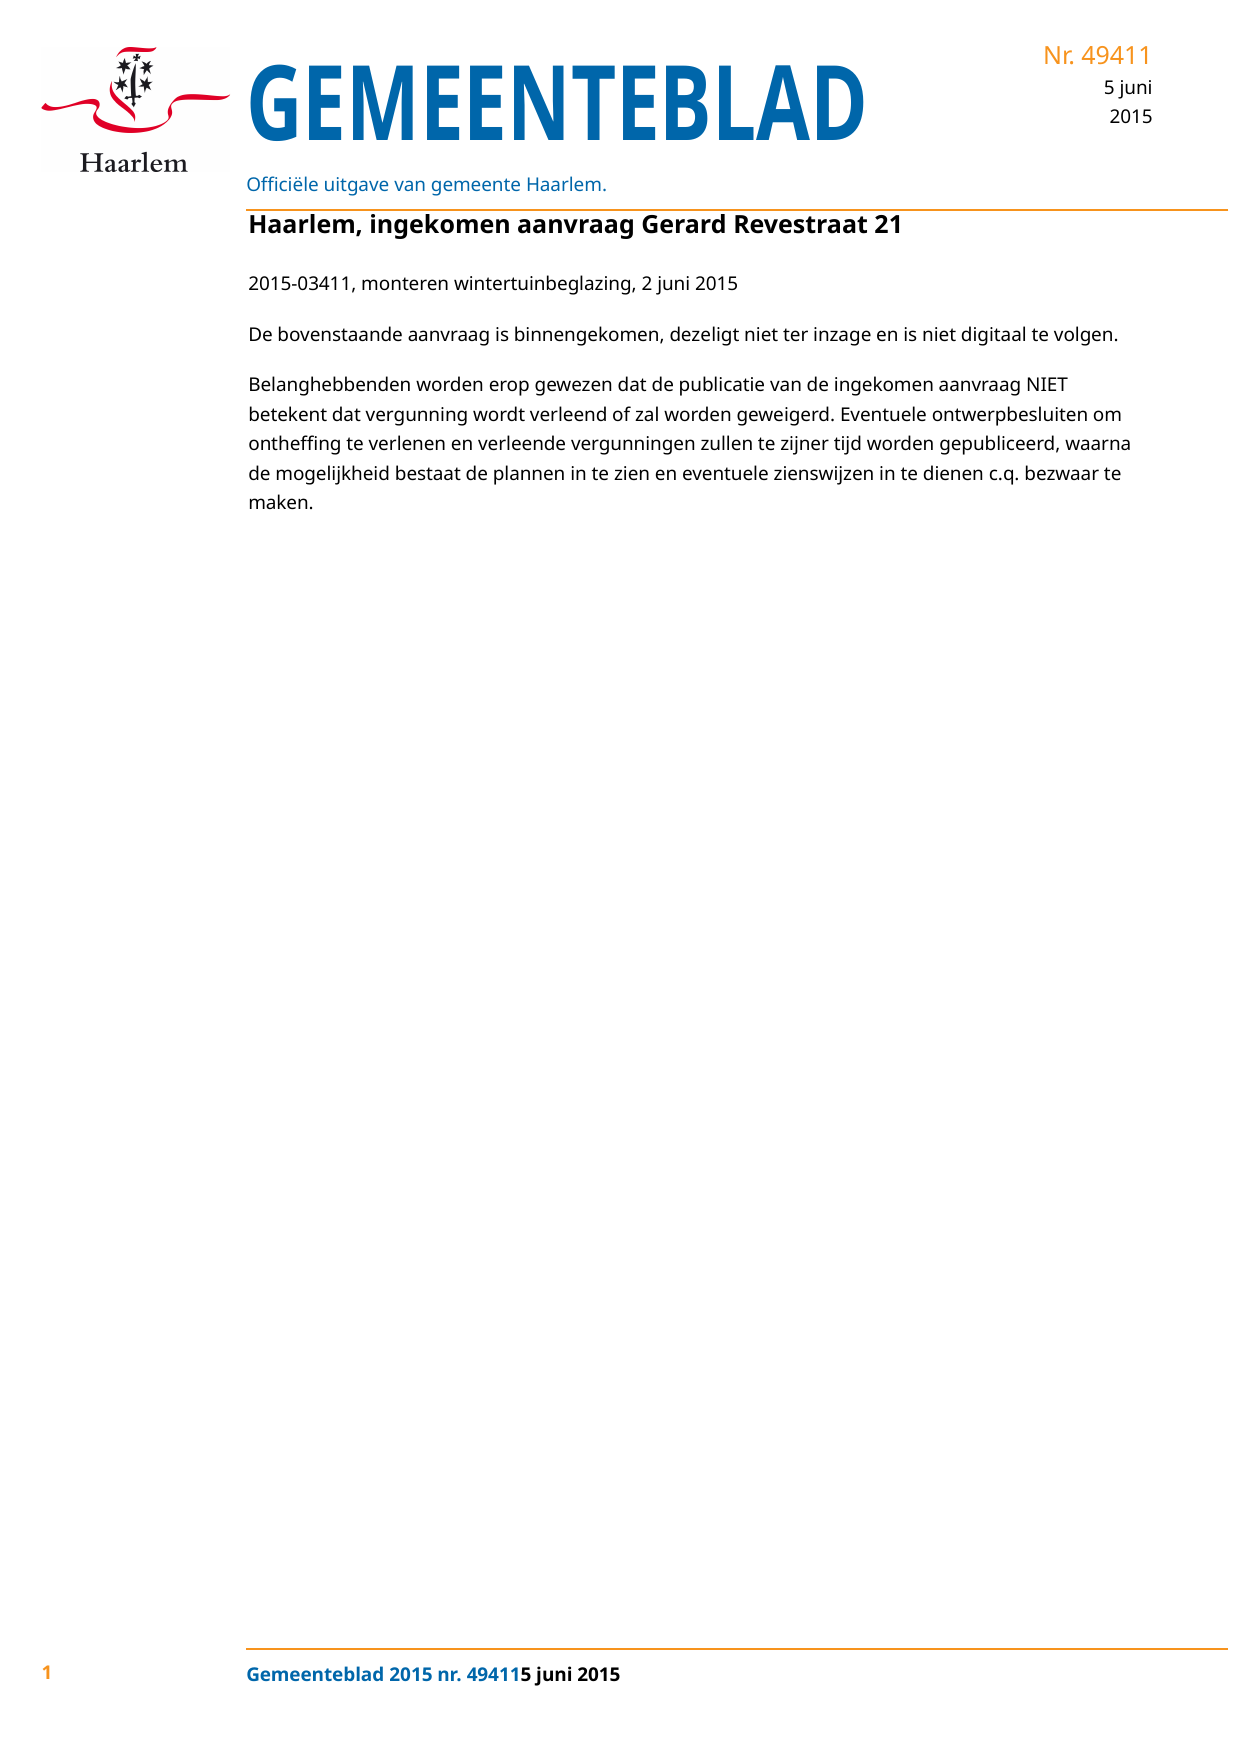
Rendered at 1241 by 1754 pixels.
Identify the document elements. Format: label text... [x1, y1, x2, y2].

picture [41, 47, 231, 172]
text Belanghebbenden worden erop gewezen dat de publicatie van de ingekomen aanvraag NIET betekent dat vergunning wordt verleend of zal worden geweigerd. Eventuele ontwerpbesluiten om ontheffing te verlenen en verleende vergunningen zullen te zijner tijd worden gepubliceerd, waarna de mogelijkheid bestaat de plannen in te zien en eventuele zienswijzen in te dienen c.q. bezwaar te maken. [248, 371, 1152, 515]
text Haarlem, ingekomen aanvraag Gerard Revestraat 21 [248, 211, 1152, 241]
text De bovenstaande aanvraag is binnengekomen, dezeligt niet ter inzage en is niet digitaal te volgen. [248, 321, 1152, 346]
text 2015-03411, monteren wintertuinbeglazing, 2 juni 2015 [248, 270, 1152, 296]
